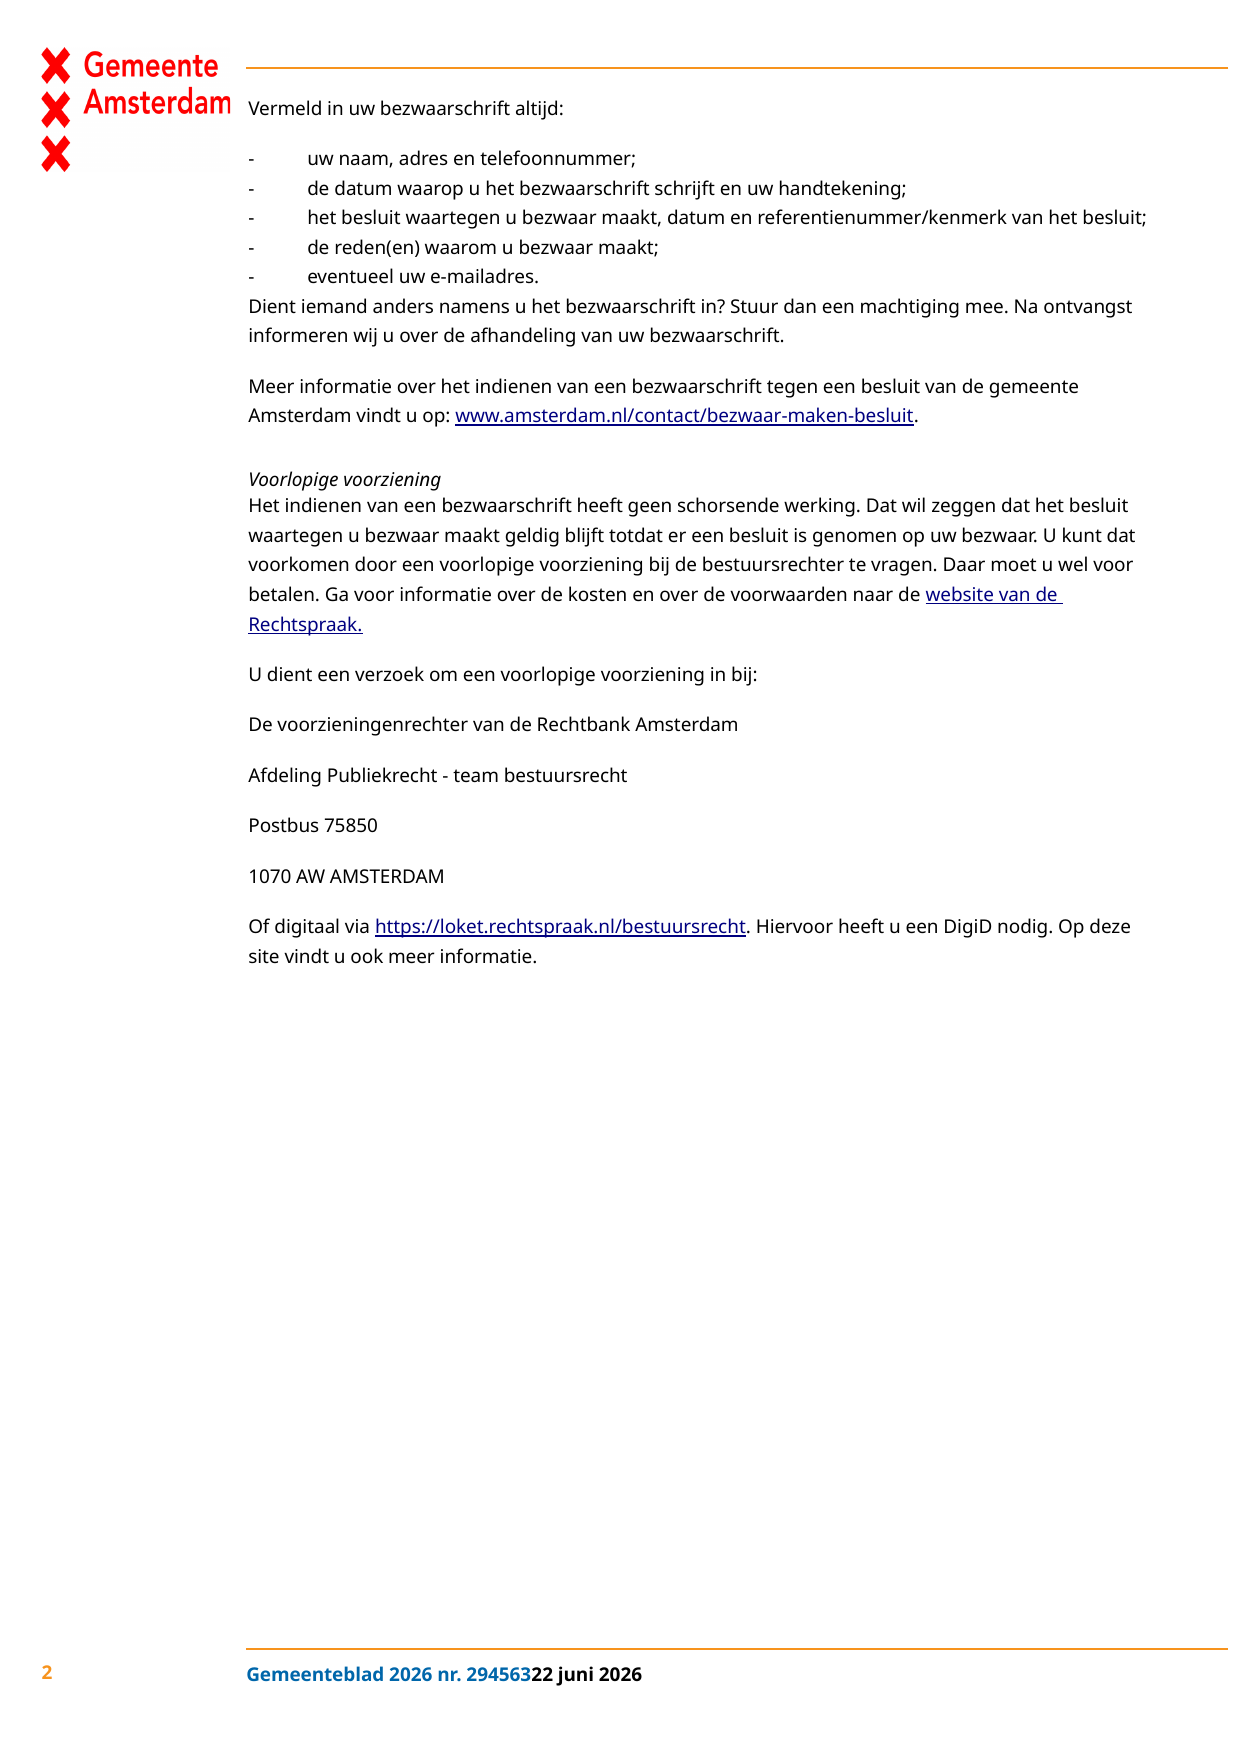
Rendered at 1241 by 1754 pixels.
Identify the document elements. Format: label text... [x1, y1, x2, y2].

text Het indienen van een bezwaarschrift heeft geen schorsende werking. Dat wil zeggen dat het besluit waartegen u bezwaar maakt geldig blijft totdat er een besluit is genomen op uw bezwaar. U kunt dat voorkomen door een voorlopige voorziening bij de bestuursrechter te vragen. Daar moet u wel voor betalen. Ga voor informatie over de kosten en over de voorwaarden naar de website van de Rechtspraak. [248, 492, 1152, 636]
list de datum waarop u het bezwaarschrift schrijft en uw handtekening; [248, 175, 1152, 201]
text Postbus 75850 [248, 812, 1152, 838]
list eventueel uw e-mailadres. [248, 263, 1152, 289]
text Of digitaal via https://loket.rechtspraak.nl/bestuursrecht. Hiervoor heeft u een DigiD nodig. Op deze site vindt u ook meer informatie. [248, 913, 1152, 968]
text 1070 AW AMSTERDAM [248, 863, 1152, 888]
text Dient iemand anders namens u het bezwaarschrift in? Stuur dan een machtiging mee. Na ontvangst informeren wij u over de afhandeling van uw bezwaarschrift. [248, 293, 1152, 348]
text Vermeld in uw bezwaarschrift altijd: [248, 95, 1152, 121]
text Afdeling Publiekrecht - team bestuursrecht [248, 762, 1152, 788]
picture [41, 47, 231, 172]
list uw naam, adres en telefoonnummer; [248, 145, 1152, 171]
text De voorzieningenrechter van de Rechtbank Amsterdam [248, 712, 1152, 737]
list het besluit waartegen u bezwaar maakt, datum en referentienummer/kenmerk van het besluit; [248, 204, 1152, 230]
text Meer informatie over het indienen van een bezwaarschrift tegen een besluit van de gemeente Amsterdam vindt u op: www.amsterdam.nl/contact/bezwaar-maken-besluit. [248, 373, 1152, 428]
text U dient een verzoek om een voorlopige voorziening in bij: [248, 661, 1152, 687]
text Voorlopige voorziening [248, 467, 1152, 492]
list de reden(en) waarom u bezwaar maakt; [248, 234, 1152, 260]
